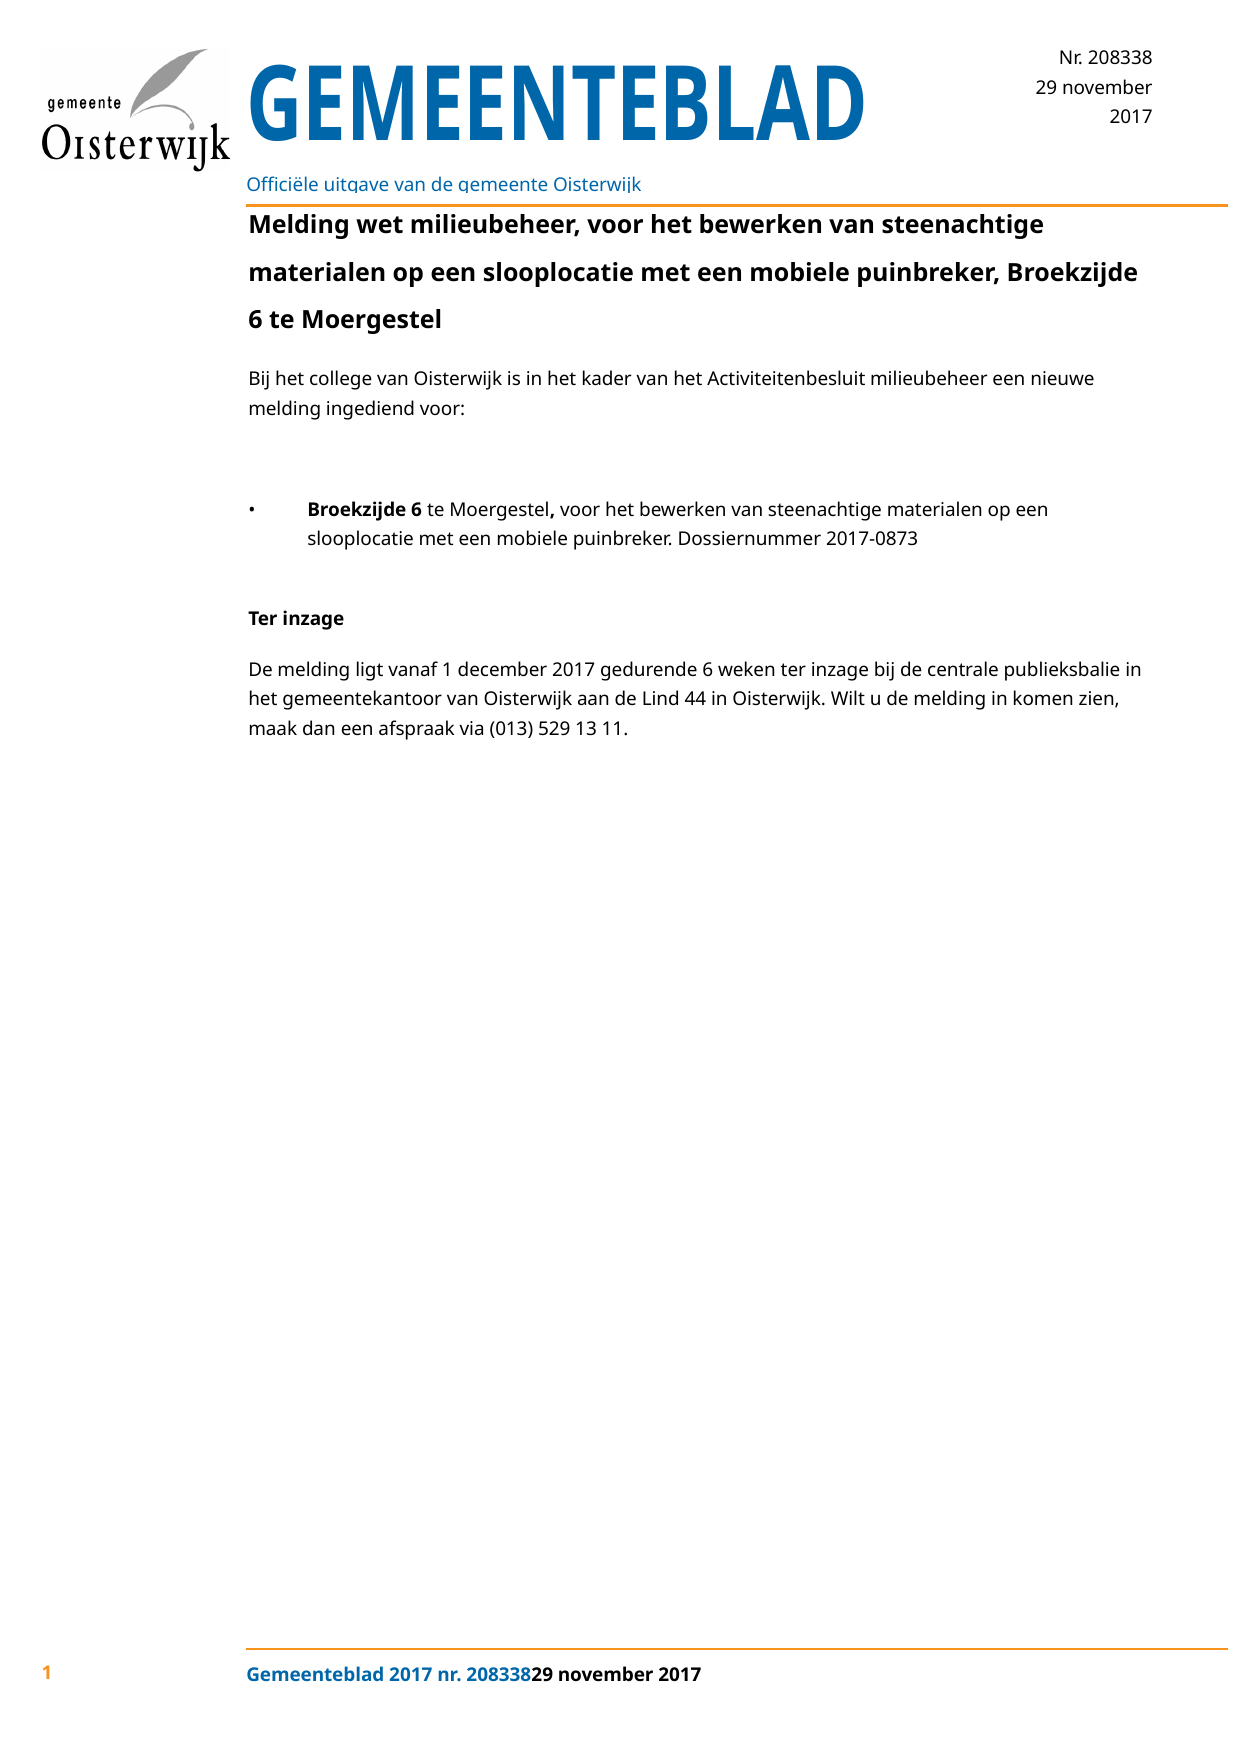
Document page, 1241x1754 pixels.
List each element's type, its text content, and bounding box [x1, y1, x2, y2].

list Broekzijde 6 te Moergestel, voor het bewerken van steenachtige materialen op een slooplocatie met een mobiele puinbreker. Dossiernummer 2017-0873 [248, 496, 1152, 551]
picture [41, 47, 231, 172]
text De melding ligt vanaf 1 december 2017 gedurende 6 weken ter inzage bij de centrale publieksbalie in het gemeentekantoor van Oisterwijk aan de Lind 44 in Oisterwijk. Wilt u de melding in komen zien, maak dan een afspraak via (013) 529 13 11. [248, 656, 1152, 741]
text Bij het college van Oisterwijk is in het kader van het Activiteitenbesluit milieubeheer een nieuwe melding ingediend voor: [248, 366, 1152, 421]
text Ter inzage [248, 606, 1152, 631]
text Melding wet milieubeheer, voor het bewerken van steenachtige materialen op een slooplocatie met een mobiele puinbreker, Broekzijde 6 te Moergestel [248, 207, 1152, 336]
